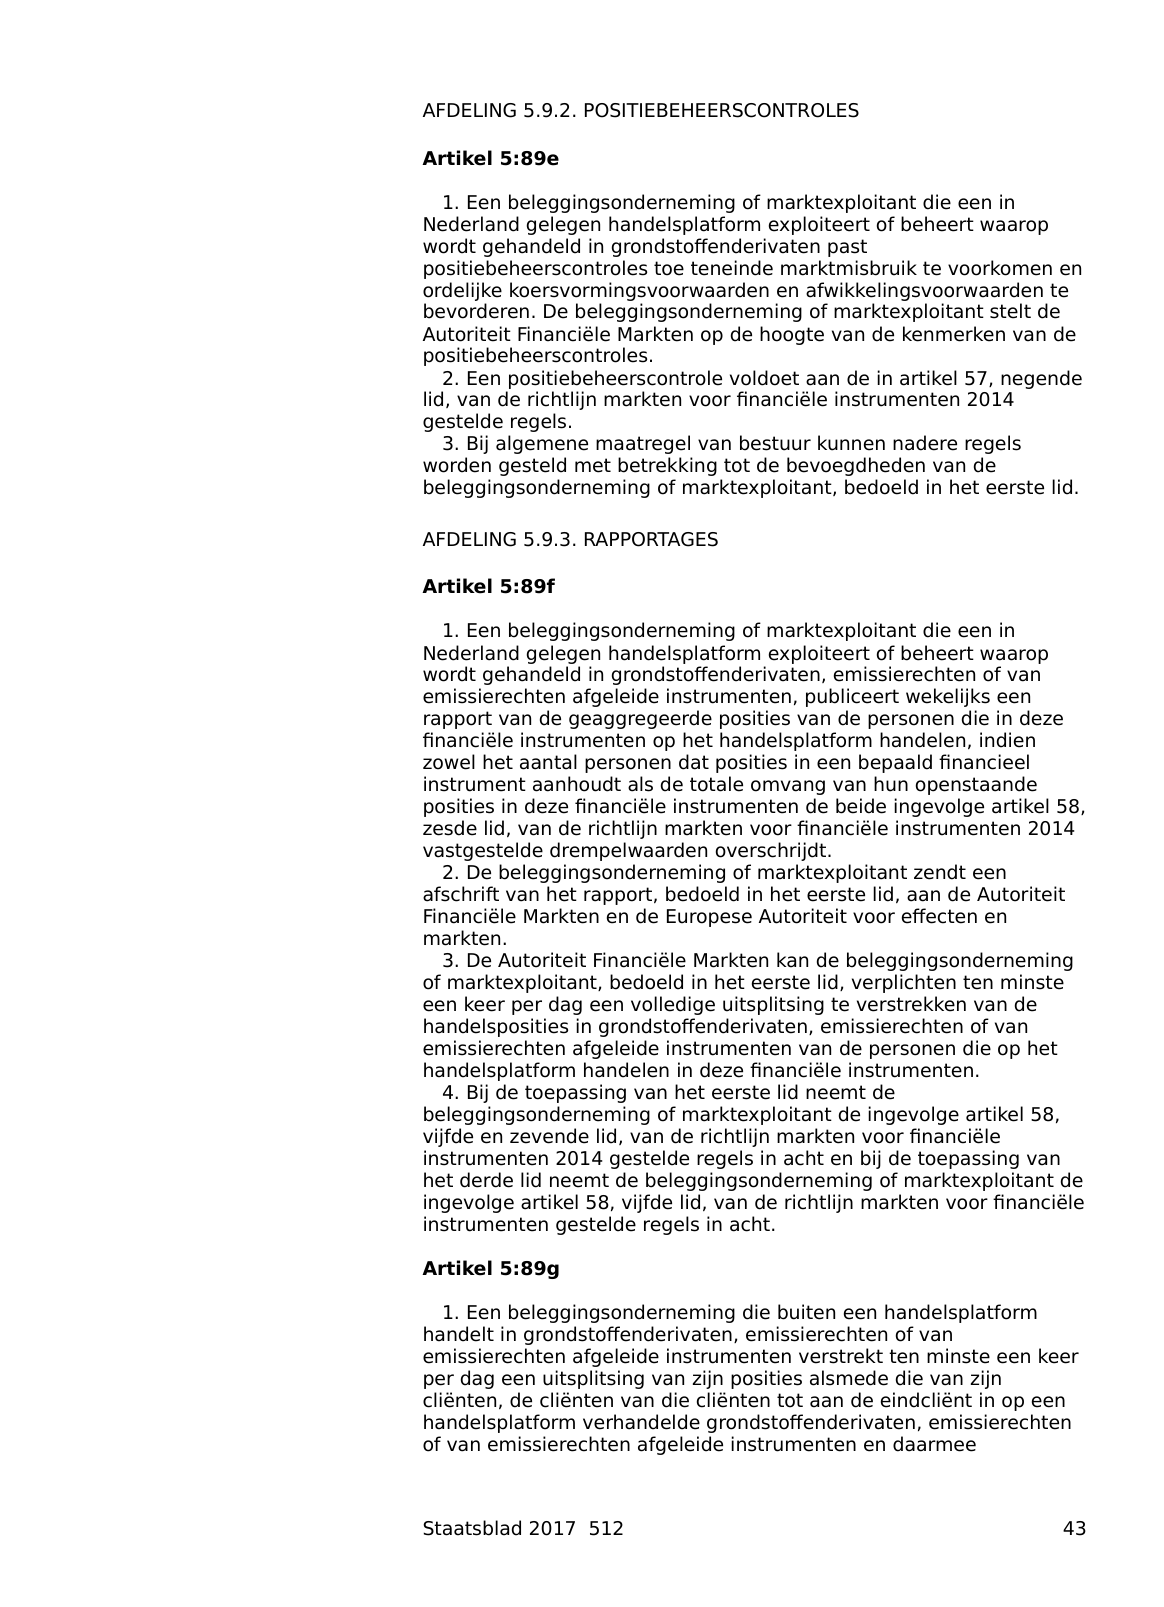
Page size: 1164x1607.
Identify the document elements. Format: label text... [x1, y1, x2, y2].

text 2. De beleggingsonderneming of marktexploitant zendt een afschrift van het rapport, bedoeld in het eerste lid, aan de Autoriteit Financiële Markten en de Europese Autoriteit voor effecten en markten. [422, 862, 1087, 950]
text 1. Een beleggingsonderneming of marktexploitant die een in Nederland gelegen handelsplatform exploiteert of beheert waarop wordt gehandeld in grondstoffenderivaten, emissierechten of van emissierechten afgeleide instrumenten, publiceert wekelijks een rapport van de geaggregeerde posities van de personen die in deze financiële instrumenten op het handelsplatform handelen, indien zowel het aantal personen dat posities in een bepaald financieel instrument aanhoudt als de totale omvang van hun openstaande posities in deze financiële instrumenten de beide ingevolge artikel 58, zesde lid, van de richtlijn markten voor financiële instrumenten 2014 vastgestelde drempelwaarden overschrijdt. [422, 620, 1087, 862]
subtitle Artikel 5:89f [422, 576, 1087, 598]
text 3. Bij algemene maatregel van bestuur kunnen nadere regels worden gesteld met betrekking tot de bevoegdheden van de beleggingsonderneming of marktexploitant, bedoeld in het eerste lid. [422, 433, 1087, 499]
subtitle Artikel 5:89e [422, 147, 1087, 169]
text 3. De Autoriteit Financiële Markten kan de beleggingsonderneming of marktexploitant, bedoeld in het eerste lid, verplichten ten minste een keer per dag een volledige uitsplitsing te verstrekken van de handelsposities in grondstoffenderivaten, emissierechten of van emissierechten afgeleide instrumenten van de personen die op het handelsplatform handelen in deze financiële instrumenten. [422, 950, 1087, 1082]
text 1. Een beleggingsonderneming of marktexploitant die een in Nederland gelegen handelsplatform exploiteert of beheert waarop wordt gehandeld in grondstoffenderivaten past positiebeheerscontroles toe teneinde marktmisbruik te voorkomen en ordelijke koersvormingsvoorwaarden en afwikkelingsvoorwaarden te bevorderen. De beleggingsonderneming of marktexploitant stelt de Autoriteit Financiële Markten op de hoogte van de kenmerken van de positiebeheerscontroles. [422, 192, 1087, 367]
text 4. Bij de toepassing van het eerste lid neemt de beleggingsonderneming of marktexploitant de ingevolge artikel 58, vijfde en zevende lid, van de richtlijn markten voor financiële instrumenten 2014 gestelde regels in acht en bij de toepassing van het derde lid neemt de beleggingsonderneming of marktexploitant de ingevolge artikel 58, vijfde lid, van de richtlijn markten voor financiële instrumenten gestelde regels in acht. [422, 1082, 1087, 1236]
subtitle AFDELING 5.9.2. POSITIEBEHEERSCONTROLES [422, 100, 1087, 122]
text 2. Een positiebeheerscontrole voldoet aan de in artikel 57, negende lid, van de richtlijn markten voor financiële instrumenten 2014 gestelde regels. [422, 367, 1087, 433]
subtitle Artikel 5:89g [422, 1258, 1087, 1280]
subtitle AFDELING 5.9.3. RAPPORTAGES [422, 529, 1087, 551]
text 1. Een beleggingsonderneming die buiten een handelsplatform handelt in grondstoffenderivaten, emissierechten of van emissierechten afgeleide instrumenten verstrekt ten minste een keer per dag een uitsplitsing van zijn posities alsmede die van zijn cliënten, de cliënten van die cliënten tot aan de eindcliënt in op een handelsplatform verhandelde grondstoffenderivaten, emissierechten of van emissierechten afgeleide instrumenten en daarmee [422, 1302, 1087, 1456]
